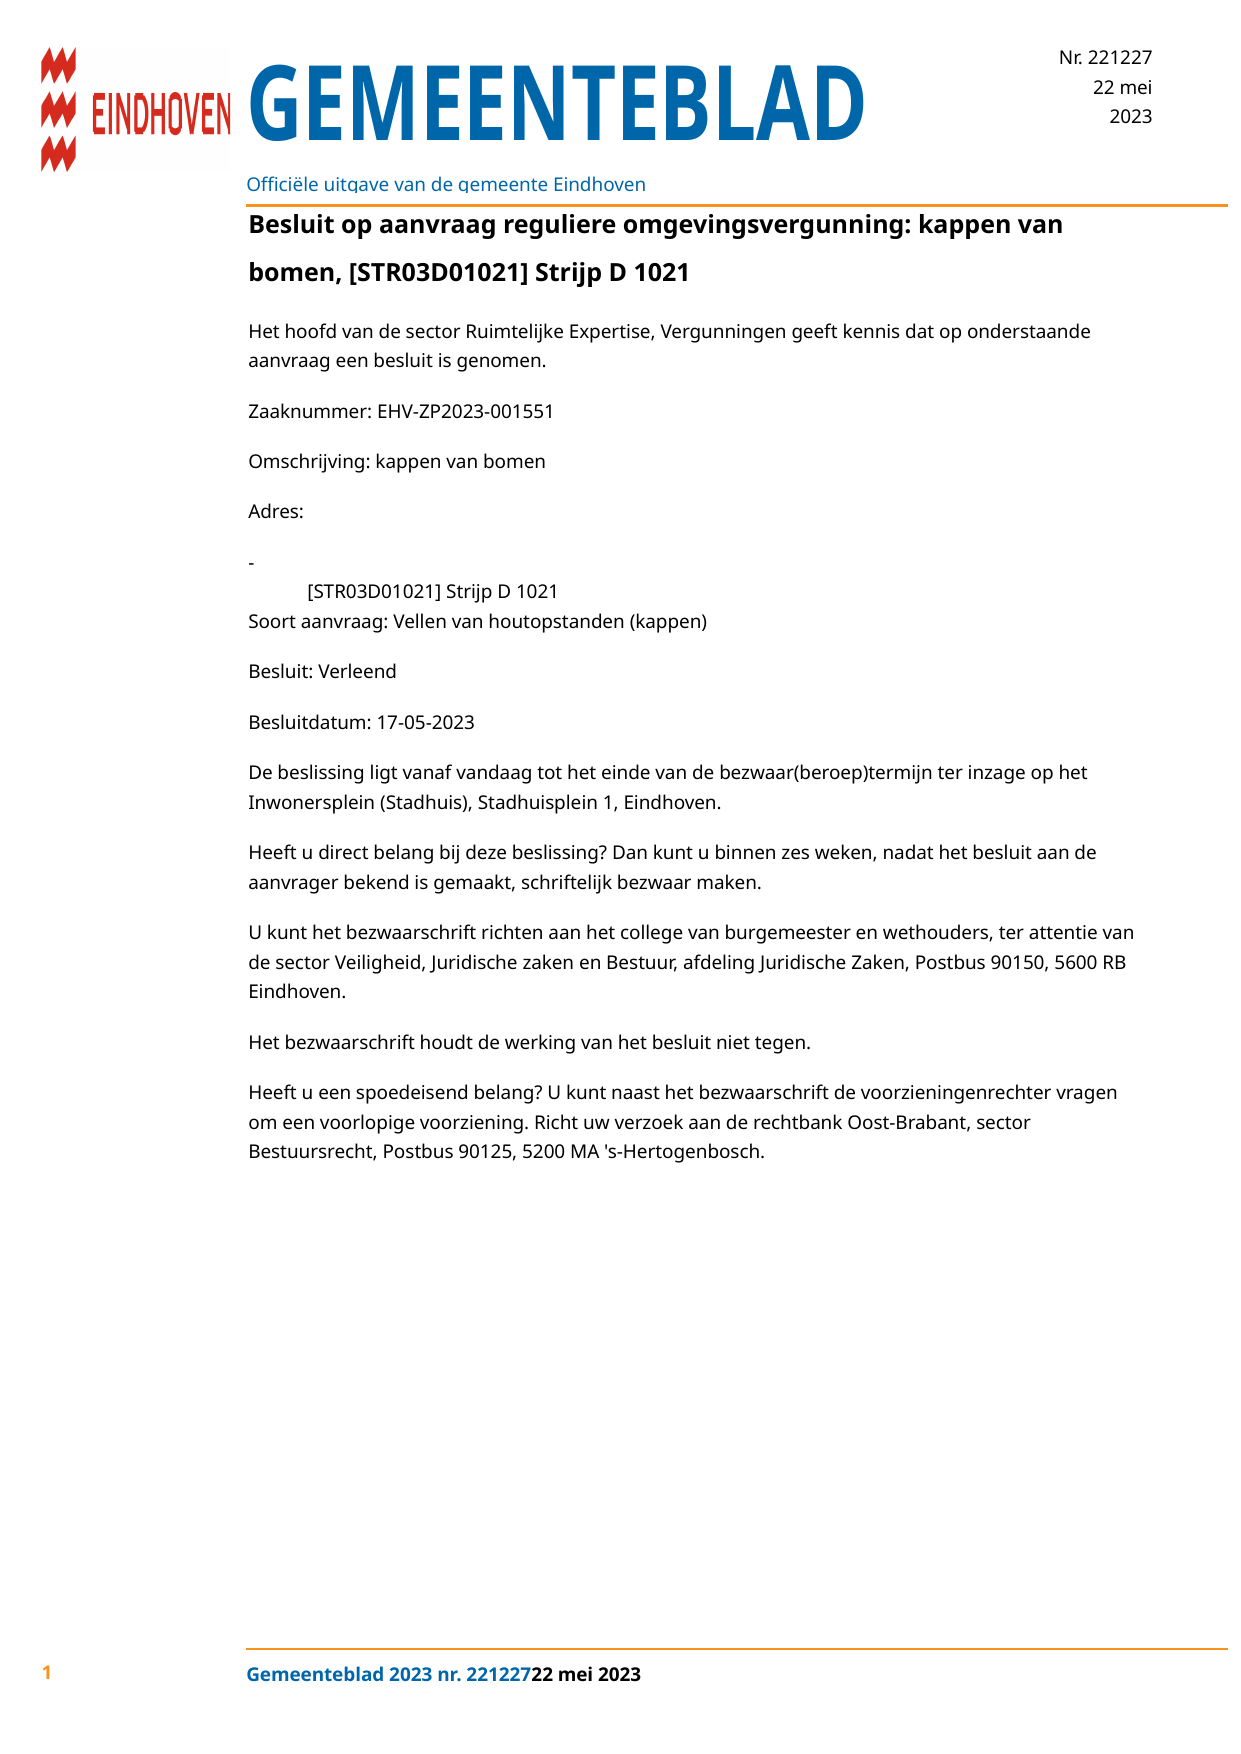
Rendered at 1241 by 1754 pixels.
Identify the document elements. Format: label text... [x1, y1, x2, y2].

text Zaaknummer: EHV-ZP2023-001551 [248, 398, 1152, 424]
text Omschrijving: kappen van bomen [248, 448, 1152, 474]
text Besluit: Verleend [248, 659, 1152, 684]
text Besluitdatum: 17-05-2023 [248, 709, 1152, 735]
text De beslissing ligt vanaf vandaag tot het einde van de bezwaar(beroep)termijn ter inzage op het Inwonersplein (Stadhuis), Stadhuisplein 1, Eindhoven. [248, 759, 1152, 815]
text Besluit op aanvraag reguliere omgevingsvergunning: kappen van bomen, [STR03D01021] Strijp D 1021 [248, 207, 1152, 288]
text Heeft u een spoedeisend belang? U kunt naast het bezwaarschrift de voorzieningenrechter vragen om een voorlopige voorziening. Richt uw verzoek aan de rechtbank Oost-Brabant, sector Bestuursrecht, Postbus 90125, 5200 MA 's-Hertogenbosch. [248, 1079, 1152, 1164]
list [STR03D01021] Strijp D 1021 [248, 579, 1152, 604]
text Het bezwaarschrift houdt de werking van het besluit niet tegen. [248, 1029, 1152, 1055]
text Het hoofd van de sector Ruimtelijke Expertise, Vergunningen geeft kennis dat op onderstaande aanvraag een besluit is genomen. [248, 318, 1152, 373]
text Soort aanvraag: Vellen van houtopstanden (kappen) [248, 608, 1152, 634]
picture [41, 47, 231, 172]
text Heeft u direct belang bij deze beslissing? Dan kunt u binnen zes weken, nadat het besluit aan de aanvrager bekend is gemaakt, schriftelijk bezwaar maken. [248, 839, 1152, 895]
text U kunt het bezwaarschrift richten aan het college van burgemeester en wethouders, ter attentie van de sector Veiligheid, Juridische zaken en Bestuur, afdeling Juridische Zaken, Postbus 90150, 5600 RB Eindhoven. [248, 919, 1152, 1004]
text Adres: [248, 499, 1152, 524]
